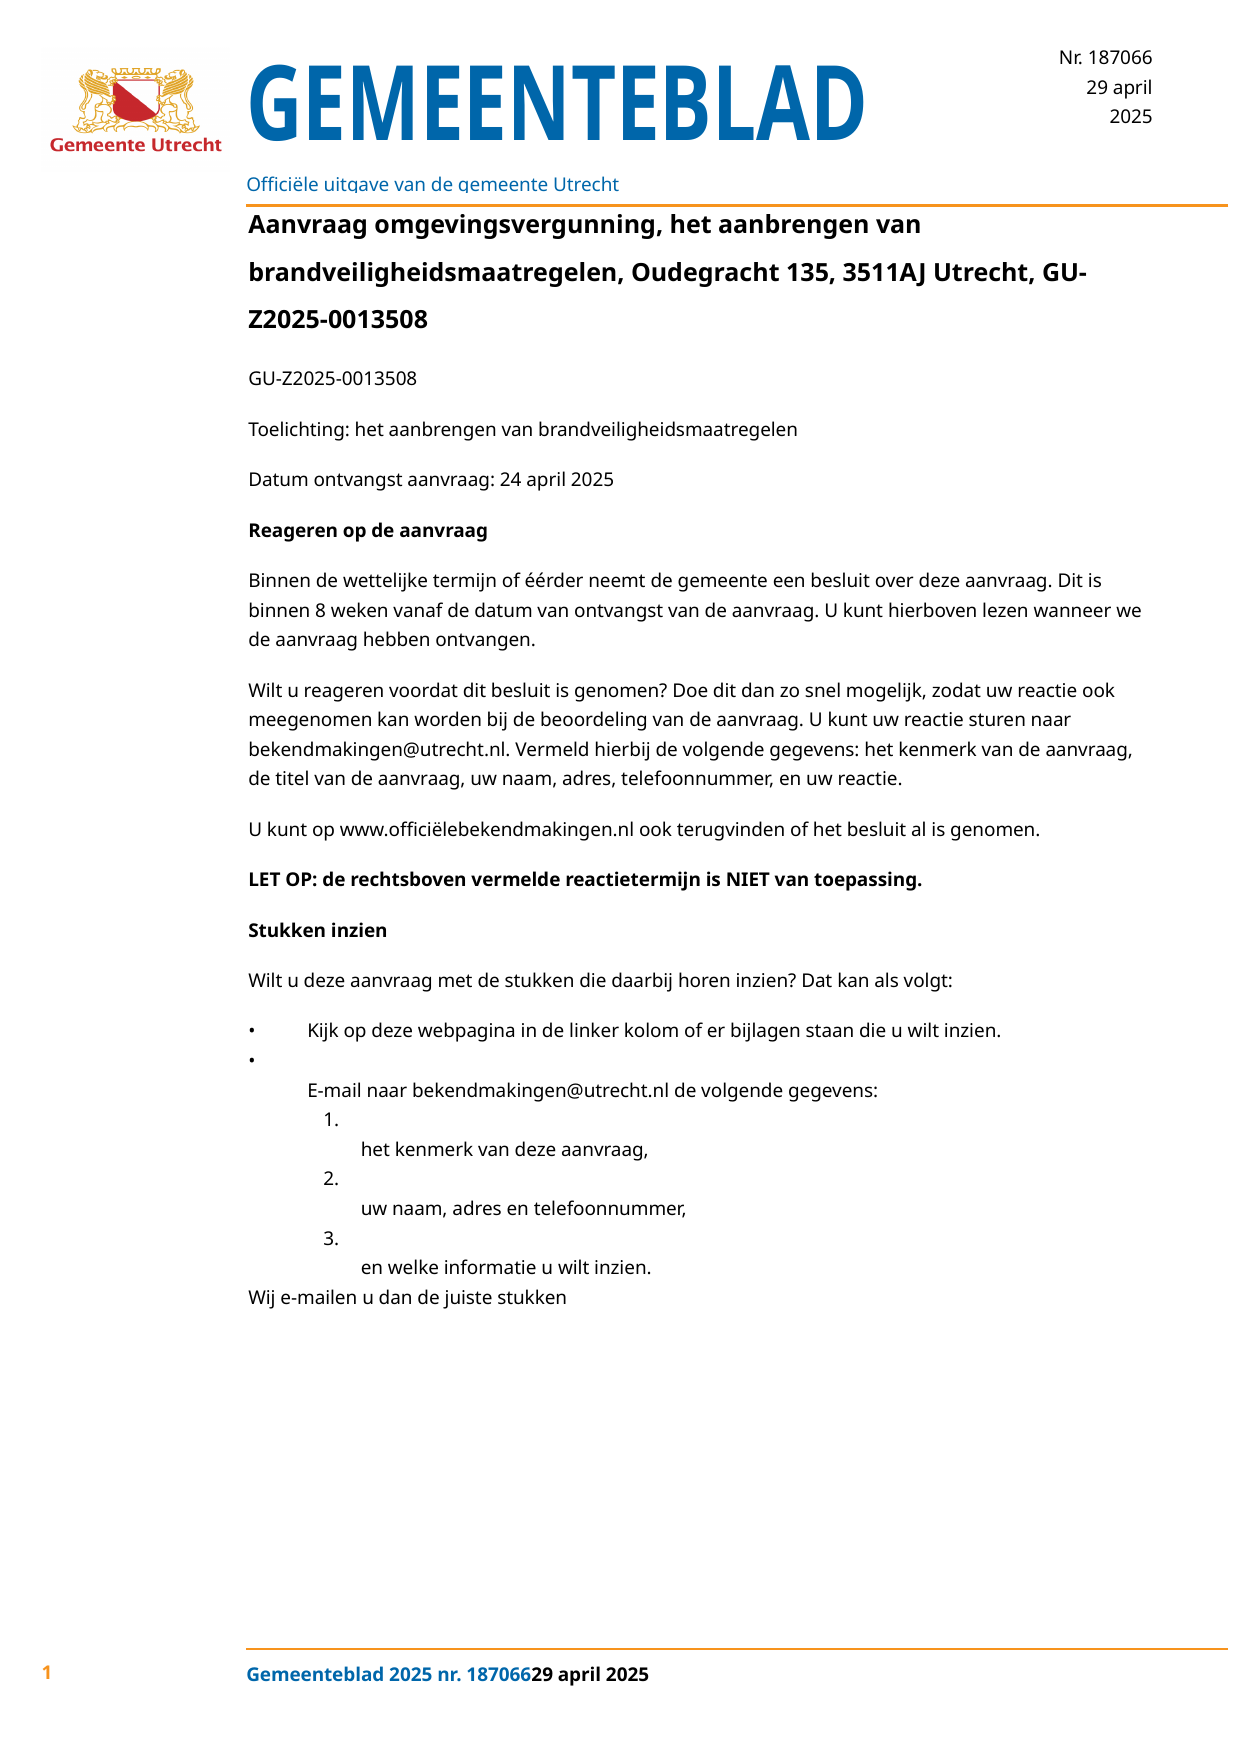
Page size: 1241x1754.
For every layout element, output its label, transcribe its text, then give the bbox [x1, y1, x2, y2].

list Kijk op deze webpagina in de linker kolom of er bijlagen staan die u wilt inzien. [248, 1018, 1152, 1043]
text Datum ontvangst aanvraag: 24 april 2025 [248, 466, 1152, 492]
text LET OP: de rechtsboven vermelde reactietermijn is NIET van toepassing. [248, 866, 1152, 892]
list uw naam, adres en telefoonnummer, [323, 1195, 1152, 1221]
text Reageren op de aanvraag [248, 517, 1152, 542]
text Wilt u reageren voordat dit besluit is genomen? Doe dit dan zo snel mogelijk, zodat uw reactie ook meegenomen kan worden bij de beoordeling van de aanvraag. U kunt uw reactie sturen naar bekendmakingen@utrecht.nl. Vermeld hierbij de volgende gegevens: het kenmerk van de aanvraag, de titel van de aanvraag, uw naam, adres, telefoonnummer, en uw reactie. [248, 677, 1152, 791]
list en welke informatie u wilt inzien. [323, 1254, 1152, 1280]
list E-mail naar bekendmakingen@utrecht.nl de volgende gegevens: [248, 1077, 1152, 1102]
text GU-Z2025-0013508 [248, 366, 1152, 391]
text Toelichting: het aanbrengen van brandveiligheidsmaatregelen [248, 416, 1152, 442]
text Binnen de wettelijke termijn of éérder neemt de gemeente een besluit over deze aanvraag. Dit is binnen 8 weken vanaf de datum van ontvangst van de aanvraag. U kunt hierboven lezen wanneer we de aanvraag hebben ontvangen. [248, 567, 1152, 652]
text Stukken inzien [248, 917, 1152, 942]
text Aanvraag omgevingsvergunning, het aanbrengen van brandveiligheidsmaatregelen, Oudegracht 135, 3511AJ Utrecht, GU-Z2025-0013508 [248, 207, 1152, 336]
picture [41, 47, 231, 172]
text U kunt op www.officiëlebekendmakingen.nl ook terugvinden of het besluit al is genomen. [248, 816, 1152, 842]
list het kenmerk van deze aanvraag, [323, 1136, 1152, 1162]
text Wij e-mailen u dan de juiste stukken [248, 1284, 1152, 1309]
text Wilt u deze aanvraag met de stukken die daarbij horen inzien? Dat kan als volgt: [248, 967, 1152, 993]
